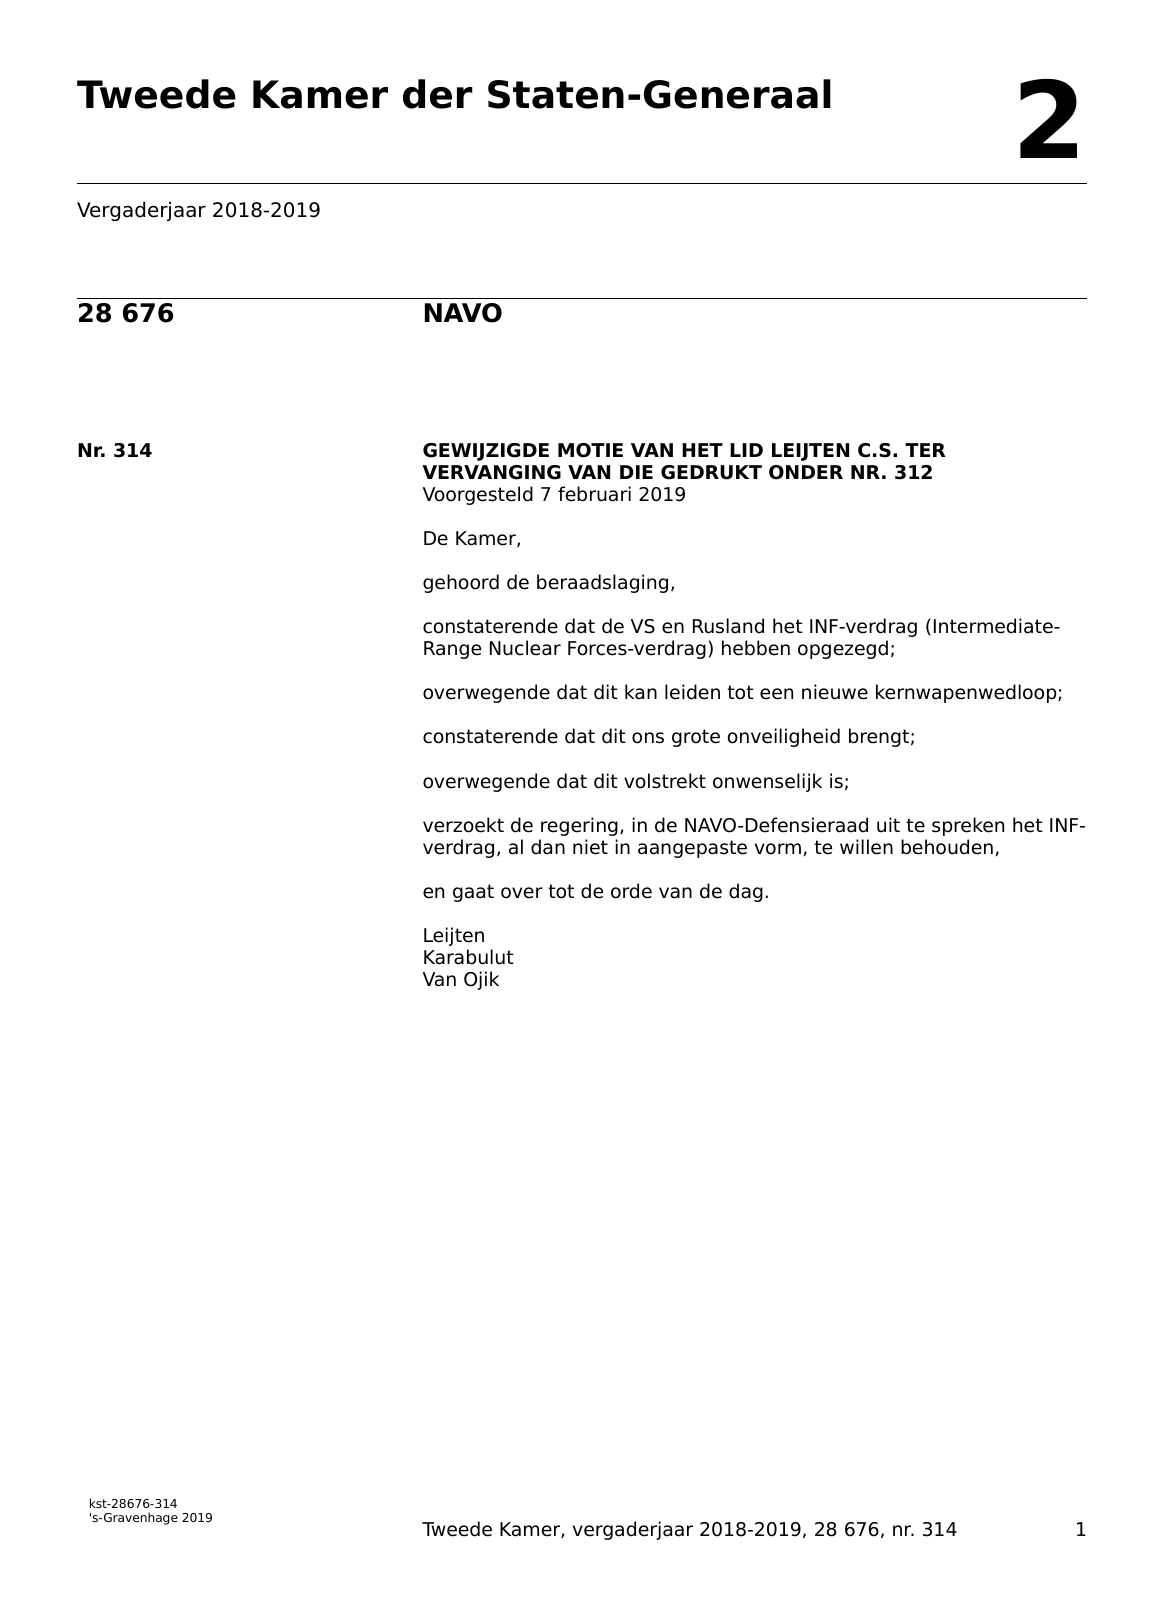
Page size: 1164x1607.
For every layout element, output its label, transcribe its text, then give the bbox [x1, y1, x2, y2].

subtitle 28 676 NAVO [77, 299, 1087, 329]
table_header Tweede Kamer der Staten-Generaal [77, 59, 886, 183]
text Voorgesteld 7 februari 2019 [422, 484, 1087, 506]
text De Kamer, [422, 528, 1087, 550]
text 's-Gravenhage 2019 [88, 1511, 323, 1525]
text overwegende dat dit volstrekt onwenselijk is; [422, 771, 1087, 793]
text Karabulut [422, 947, 1087, 969]
text overwegende dat dit kan leiden tot een nieuwe kernwapenwedloop; [422, 682, 1087, 704]
text Leijten [422, 925, 1087, 947]
text en gaat over tot de orde van de dag. [422, 881, 1087, 903]
table_cell Vergaderjaar 2018-2019 [77, 184, 1087, 298]
text Van Ojik [422, 969, 1087, 991]
text constaterende dat de VS en Rusland het INF-verdrag (Intermediate-Range Nuclear Forces-verdrag) hebben opgezegd; [422, 616, 1087, 660]
text constaterende dat dit ons grote onveiligheid brengt; [422, 726, 1087, 748]
text kst-28676-314 [88, 1497, 323, 1511]
table_header 2 [886, 59, 1087, 183]
text gehoord de beraadslaging, [422, 572, 1087, 594]
subtitle Nr. 314 GEWIJZIGDE MOTIE VAN HET LID LEIJTEN C.S. TER VERVANGING VAN DIE GEDRUKT ONDER NR. 312 [77, 440, 1087, 484]
text verzoekt de regering, in de NAVO-Defensieraad uit te spreken het INF-verdrag, al dan niet in aangepaste vorm, te willen behouden, [422, 815, 1087, 859]
